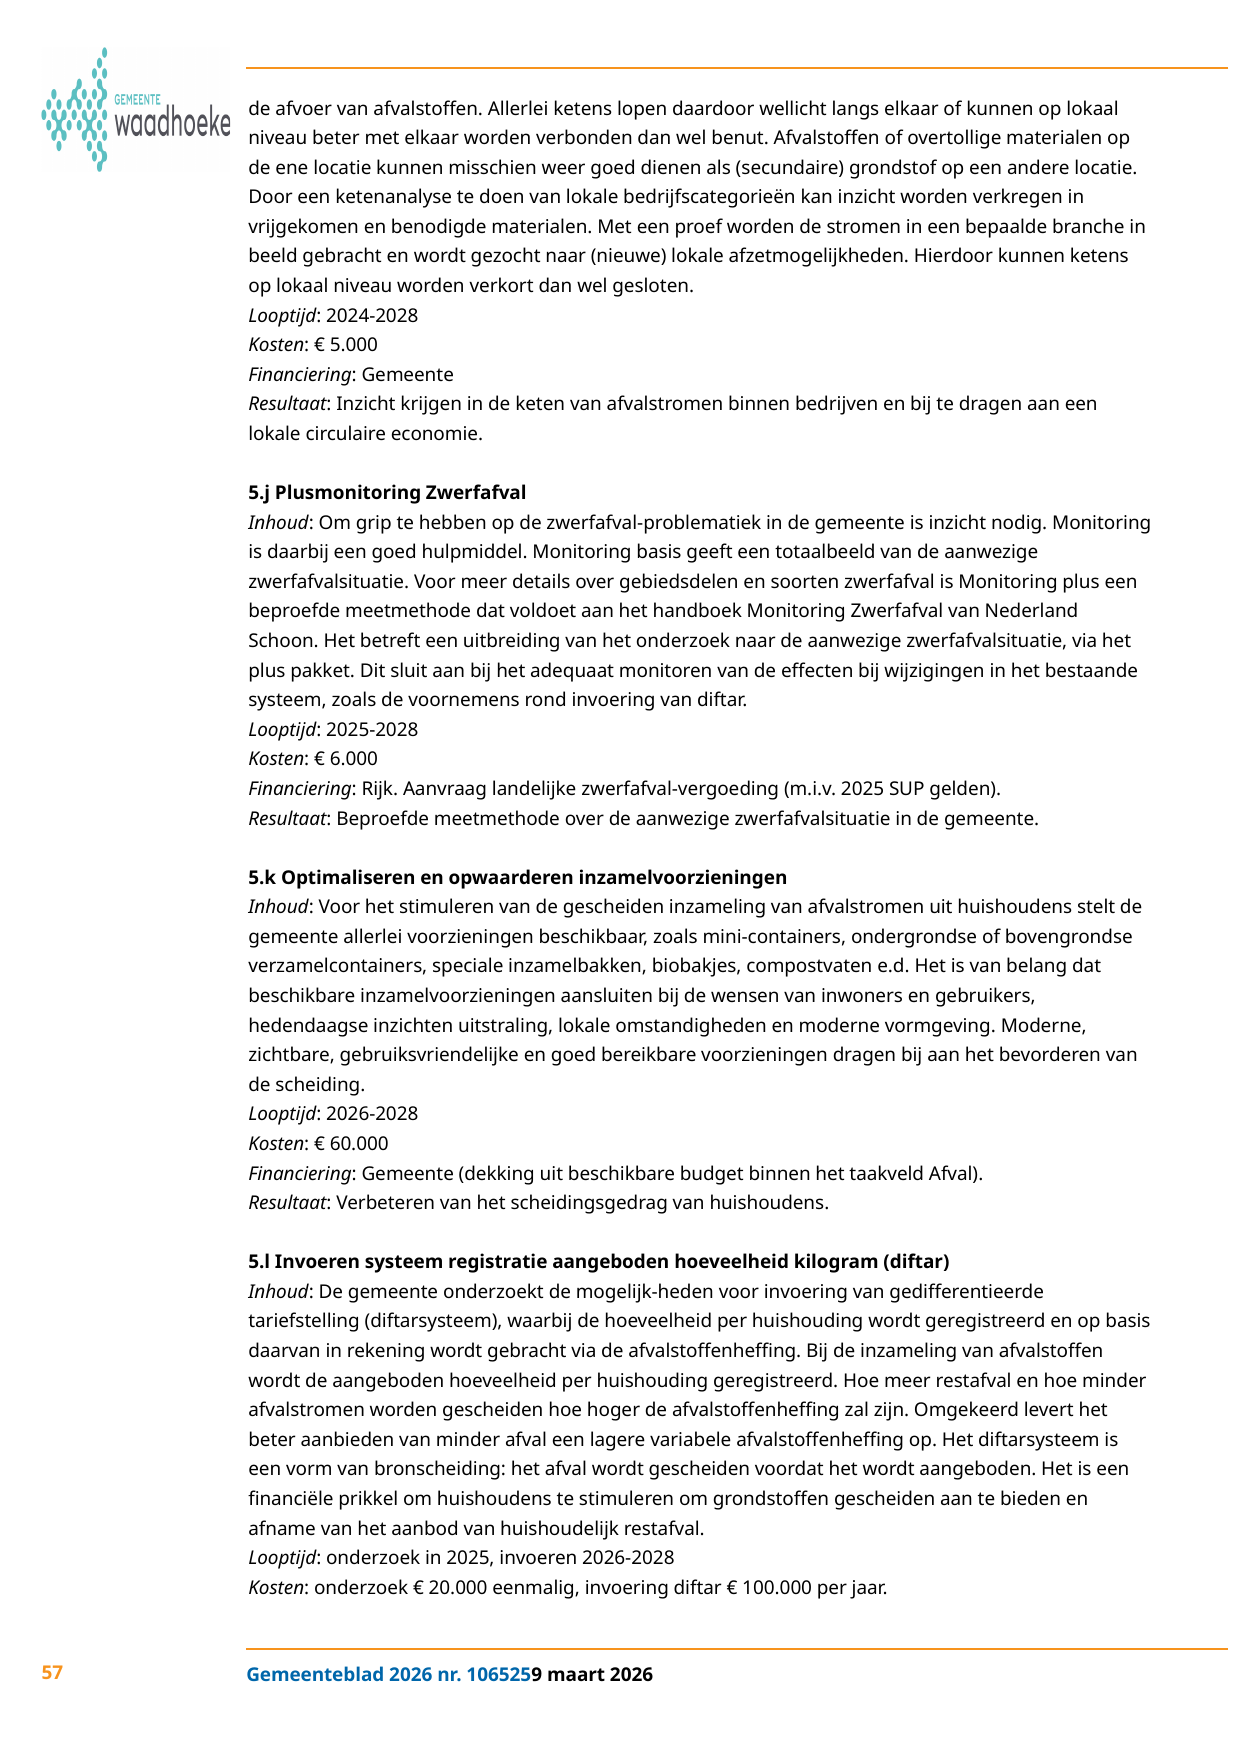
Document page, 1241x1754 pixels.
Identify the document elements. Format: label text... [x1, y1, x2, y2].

text Inhoud: Om grip te hebben op de zwerfafval-problematiek in de gemeente is inzicht nodig. Monitoring is daarbij een goed hulpmiddel. Monitoring basis geeft een totaalbeeld van de aanwezige zwerfafvalsituatie. Voor meer details over gebiedsdelen en soorten zwerfafval is Monitoring plus een beproefde meetmethode dat voldoet aan het handboek Monitoring Zwerfafval van Nederland Schoon. Het betreft een uitbreiding van het onderzoek naar de aanwezige zwerfafvalsituatie, via het plus pakket. Dit sluit aan bij het adequaat monitoren van de effecten bij wijzigingen in het bestaande systeem, zoals de voornemens rond invoering van diftar. [248, 509, 1152, 712]
text Financiering: Rijk. Aanvraag landelijke zwerfafval-vergoeding (m.i.v. 2025 SUP gelden). [248, 775, 1152, 801]
text Looptijd: 2026-2028 [248, 1101, 1152, 1126]
text 5.j Plusmonitoring Zwerfafval [248, 479, 1152, 505]
text Kosten: € 6.000 [248, 746, 1152, 771]
text Inhoud: De gemeente onderzoekt de mogelijk-heden voor invoering van gedifferentieerde tariefstelling (diftarsysteem), waarbij de hoeveelheid per huishouding wordt geregistreerd en op basis daarvan in rekening wordt gebracht via de afvalstoffenheffing. Bij de inzameling van afvalstoffen wordt de aangeboden hoeveelheid per huishouding geregistreerd. Hoe meer restafval en hoe minder afvalstromen worden gescheiden hoe hoger de afvalstoffenheffing zal zijn. Omgekeerd levert het beter aanbieden van minder afval een lagere variabele afvalstoffenheffing op. Het diftarsysteem is een vorm van bronscheiding: het afval wordt gescheiden voordat het wordt aangeboden. Het is een financiële prikkel om huishoudens te stimuleren om grondstoffen gescheiden aan te bieden en afname van het aanbod van huishoudelijk restafval. [248, 1278, 1152, 1541]
text Kosten: € 60.000 [248, 1130, 1152, 1156]
text Resultaat: Inzicht krijgen in de keten van afvalstromen binnen bedrijven en bij te dragen aan een lokale circulaire economie. [248, 391, 1152, 446]
text de afvoer van afvalstoffen. Allerlei ketens lopen daardoor wellicht langs elkaar of kunnen op lokaal niveau beter met elkaar worden verbonden dan wel benut. Afvalstoffen of overtollige materialen op de ene locatie kunnen misschien weer goed dienen als (secundaire) grondstof op een andere locatie. Door een ketenanalyse te doen van lokale bedrijfscategorieën kan inzicht worden verkregen in vrijgekomen en benodigde materialen. Met een proef worden de stromen in een bepaalde branche in beeld gebracht en wordt gezocht naar (nieuwe) lokale afzetmogelijkheden. Hierdoor kunnen ketens op lokaal niveau worden verkort dan wel gesloten. [248, 95, 1152, 298]
text Kosten: € 5.000 [248, 331, 1152, 357]
picture [41, 47, 231, 172]
text Looptijd: 2024-2028 [248, 302, 1152, 328]
text Financiering: Gemeente (dekking uit beschikbare budget binnen het taakveld Afval). [248, 1160, 1152, 1186]
text Resultaat: Beproefde meetmethode over de aanwezige zwerfafvalsituatie in de gemeente. [248, 805, 1152, 831]
text 5.k Optimaliseren en opwaarderen inzamelvoorzieningen [248, 864, 1152, 890]
text Kosten: onderzoek € 20.000 eenmalig, invoering diftar € 100.000 per jaar. [248, 1574, 1152, 1600]
text Resultaat: Verbeteren van het scheidingsgedrag van huishoudens. [248, 1189, 1152, 1215]
text 5.l Invoeren systeem registratie aangeboden hoeveelheid kilogram (diftar) [248, 1248, 1152, 1274]
text Financiering: Gemeente [248, 361, 1152, 387]
text Looptijd: onderzoek in 2025, invoeren 2026-2028 [248, 1544, 1152, 1570]
text Looptijd: 2025-2028 [248, 716, 1152, 742]
text Inhoud: Voor het stimuleren van de gescheiden inzameling van afvalstromen uit huishoudens stelt de gemeente allerlei voorzieningen beschikbaar, zoals mini-containers, ondergrondse of bovengrondse verzamelcontainers, speciale inzamelbakken, biobakjes, compostvaten e.d. Het is van belang dat beschikbare inzamelvoorzieningen aansluiten bij de wensen van inwoners en gebruikers, hedendaagse inzichten uitstraling, lokale omstandigheden en moderne vormgeving. Moderne, zichtbare, gebruiksvriendelijke en goed bereikbare voorzieningen dragen bij aan het bevorderen van de scheiding. [248, 893, 1152, 1097]
